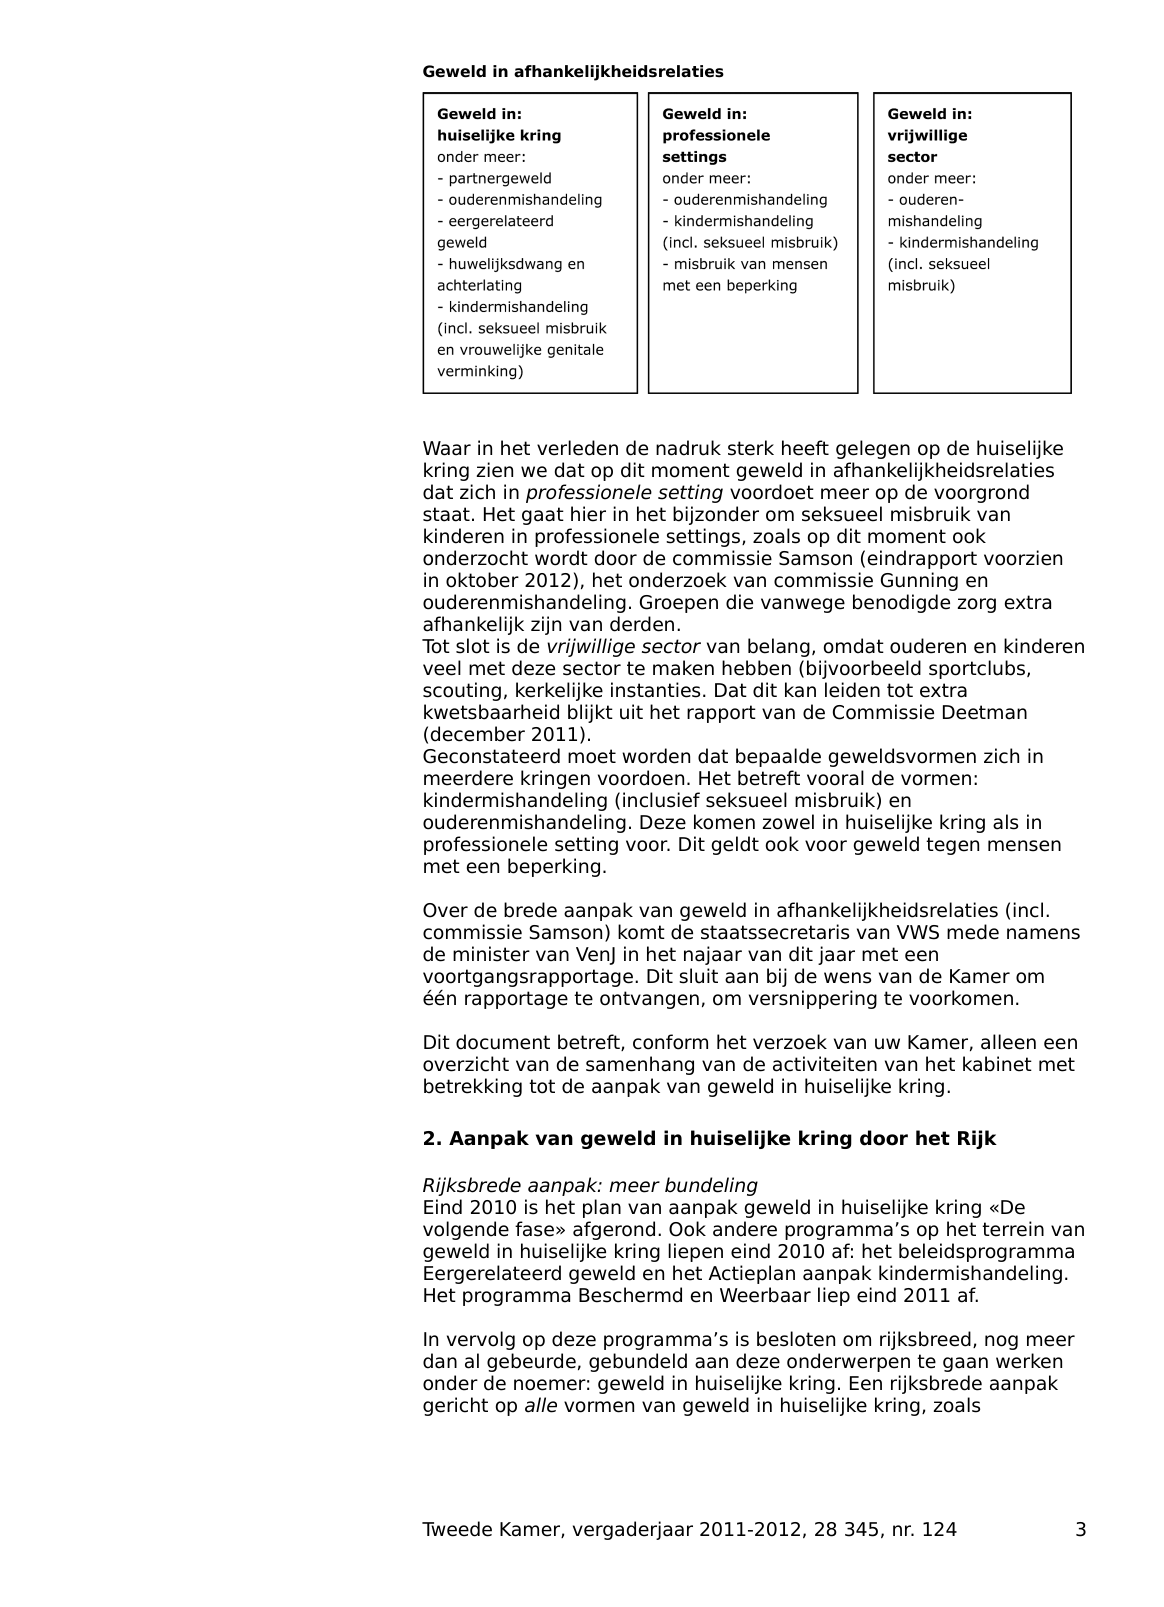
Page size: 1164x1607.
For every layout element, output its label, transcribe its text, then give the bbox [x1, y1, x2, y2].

text Over de brede aanpak van geweld in afhankelijkheidsrelaties (incl. commissie Samson) komt de staatssecretaris van VWS mede namens de minister van VenJ in het najaar van dit jaar met een voortgangsrapportage. Dit sluit aan bij de wens van de Kamer om één rapportage te ontvangen, om versnippering te voorkomen. [422, 900, 1087, 1010]
text Dit document betreft, conform het verzoek van uw Kamer, alleen een overzicht van de samenhang van de activiteiten van het kabinet met betrekking tot de aanpak van geweld in huiselijke kring. [422, 1032, 1087, 1098]
text Waar in het verleden de nadruk sterk heeft gelegen op de huiselijke kring zien we dat op dit moment geweld in afhankelijkheidsrelaties dat zich in professionele setting voordoet meer op de voorgrond staat. Het gaat hier in het bijzonder om seksueel misbruik van kinderen in professionele settings, zoals op dit moment ook onderzocht wordt door de commissie Samson (eindrapport voorzien in oktober 2012), het onderzoek van commissie Gunning en ouderenmishandeling. Groepen die vanwege benodigde zorg extra afhankelijk zijn van derden. [422, 438, 1087, 636]
text In vervolg op deze programma’s is besloten om rijksbreed, nog meer dan al gebeurde, gebundeld aan deze onderwerpen te gaan werken onder de noemer: geweld in huiselijke kring. Een rijksbrede aanpak gericht op alle vormen van geweld in huiselijke kring, zoals [422, 1329, 1087, 1417]
text Geweld in afhankelijkheidsrelaties [422, 63, 1072, 81]
subtitle Rijksbrede aanpak: meer bundeling [422, 1175, 1087, 1197]
picture [422, 92, 1072, 394]
text Eind 2010 is het plan van aanpak geweld in huiselijke kring «De volgende fase» afgerond. Ook andere programma’s op het terrein van geweld in huiselijke kring liepen eind 2010 af: het beleidsprogramma Eergerelateerd geweld en het Actieplan aanpak kindermishandeling. Het programma Beschermd en Weerbaar liep eind 2011 af. [422, 1197, 1087, 1307]
text Geconstateerd moet worden dat bepaalde geweldsvormen zich in meerdere kringen voordoen. Het betreft vooral de vormen: kindermishandeling (inclusief seksueel misbruik) en ouderenmishandeling. Deze komen zowel in huiselijke kring als in professionele setting voor. Dit geldt ook voor geweld tegen mensen met een beperking. [422, 746, 1087, 878]
text Tot slot is de vrijwillige sector van belang, omdat ouderen en kinderen veel met deze sector te maken hebben (bijvoorbeeld sportclubs, scouting, kerkelijke instanties. Dat dit kan leiden tot extra kwetsbaarheid blijkt uit het rapport van de Commissie Deetman (december 2011). [422, 636, 1087, 746]
subtitle 2. Aanpak van geweld in huiselijke kring door het Rijk [422, 1128, 1087, 1150]
